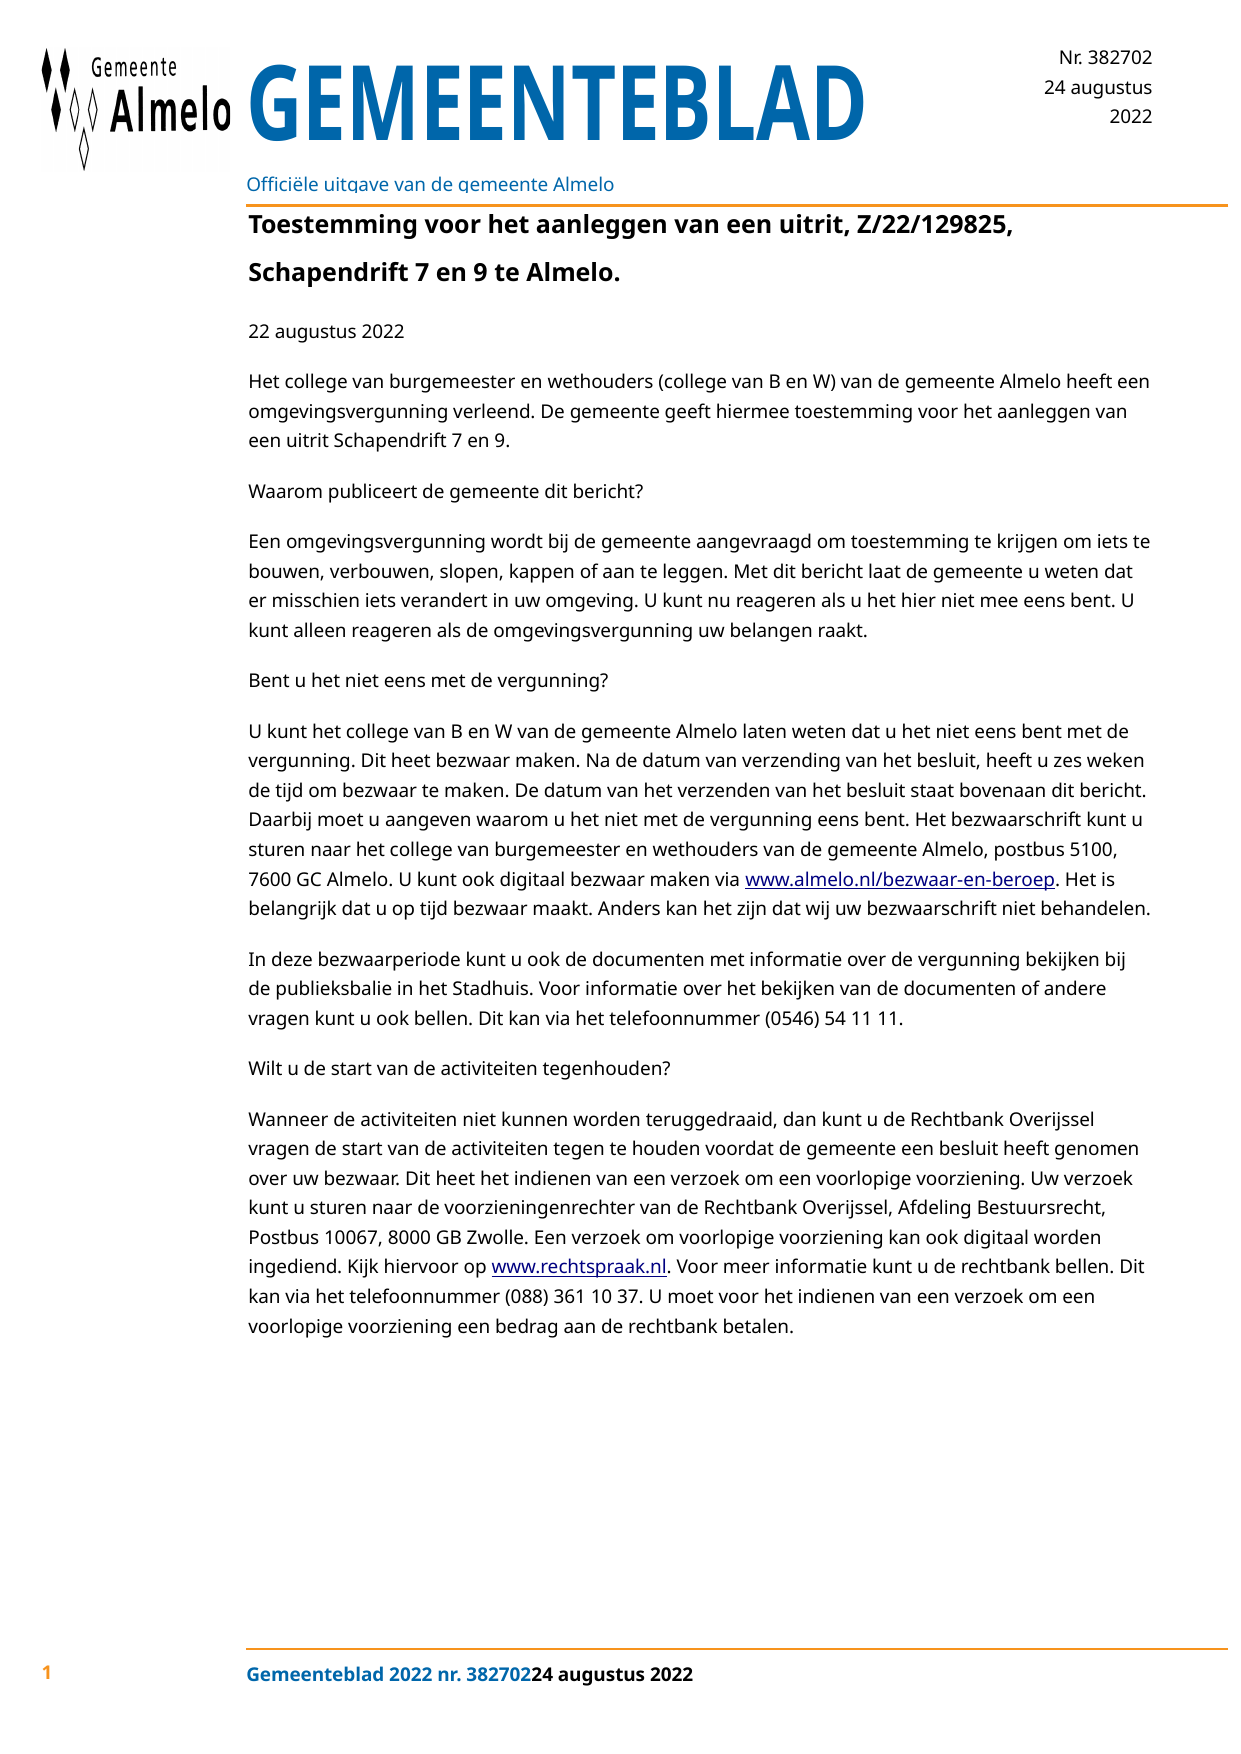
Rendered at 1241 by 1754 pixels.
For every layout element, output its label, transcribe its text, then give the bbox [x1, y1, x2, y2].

text Wilt u de start van de activiteiten tegenhouden? [248, 1055, 1152, 1081]
text 22 augustus 2022 [248, 318, 1152, 344]
text Toestemming voor het aanleggen van een uitrit, Z/22/129825, Schapendrift 7 en 9 te Almelo. [248, 207, 1152, 288]
text U kunt het college van B en W van de gemeente Almelo laten weten dat u het niet eens bent met de vergunning. Dit heet bezwaar maken. Na de datum van verzending van het besluit, heeft u zes weken de tijd om bezwaar te maken. De datum van het verzenden van het besluit staat bovenaan dit bericht. Daarbij moet u aangeven waarom u het niet met de vergunning eens bent. Het bezwaarschrift kunt u sturen naar het college van burgemeester en wethouders van de gemeente Almelo, postbus 5100, 7600 GC Almelo. U kunt ook digitaal bezwaar maken via www.almelo.nl/bezwaar-en-beroep. Het is belangrijk dat u op tijd bezwaar maakt. Anders kan het zijn dat wij uw bezwaarschrift niet behandelen. [248, 718, 1152, 921]
text Een omgevingsvergunning wordt bij de gemeente aangevraagd om toestemming te krijgen om iets te bouwen, verbouwen, slopen, kappen of aan te leggen. Met dit bericht laat de gemeente u weten dat er misschien iets verandert in uw omgeving. U kunt nu reageren als u het hier niet mee eens bent. U kunt alleen reageren als de omgevingsvergunning uw belangen raakt. [248, 528, 1152, 643]
text Waarom publiceert de gemeente dit bericht? [248, 478, 1152, 504]
text In deze bezwaarperiode kunt u ook de documenten met informatie over de vergunning bekijken bij de publieksbalie in het Stadhuis. Voor informatie over het bekijken van de documenten of andere vragen kunt u ook bellen. Dit kan via het telefoonnummer (0546) 54 11 11. [248, 946, 1152, 1031]
picture [41, 47, 231, 172]
text Wanneer de activiteiten niet kunnen worden teruggedraaid, dan kunt u de Rechtbank Overijssel vragen de start van de activiteiten tegen te houden voordat de gemeente een besluit heeft genomen over uw bezwaar. Dit heet het indienen van een verzoek om een voorlopige voorziening. Uw verzoek kunt u sturen naar de voorzieningenrechter van de Rechtbank Overijssel, Afdeling Bestuursrecht, Postbus 10067, 8000 GB Zwolle. Een verzoek om voorlopige voorziening kan ook digitaal worden ingediend. Kijk hiervoor op www.rechtspraak.nl. Voor meer informatie kunt u de rechtbank bellen. Dit kan via het telefoonnummer (088) 361 10 37. U moet voor het indienen van een verzoek om een voorlopige voorziening een bedrag aan de rechtbank betalen. [248, 1106, 1152, 1339]
text Bent u het niet eens met de vergunning? [248, 667, 1152, 693]
text Het college van burgemeester en wethouders (college van B en W) van de gemeente Almelo heeft een omgevingsvergunning verleend. De gemeente geeft hiermee toestemming voor het aanleggen van een uitrit Schapendrift 7 en 9. [248, 368, 1152, 453]
